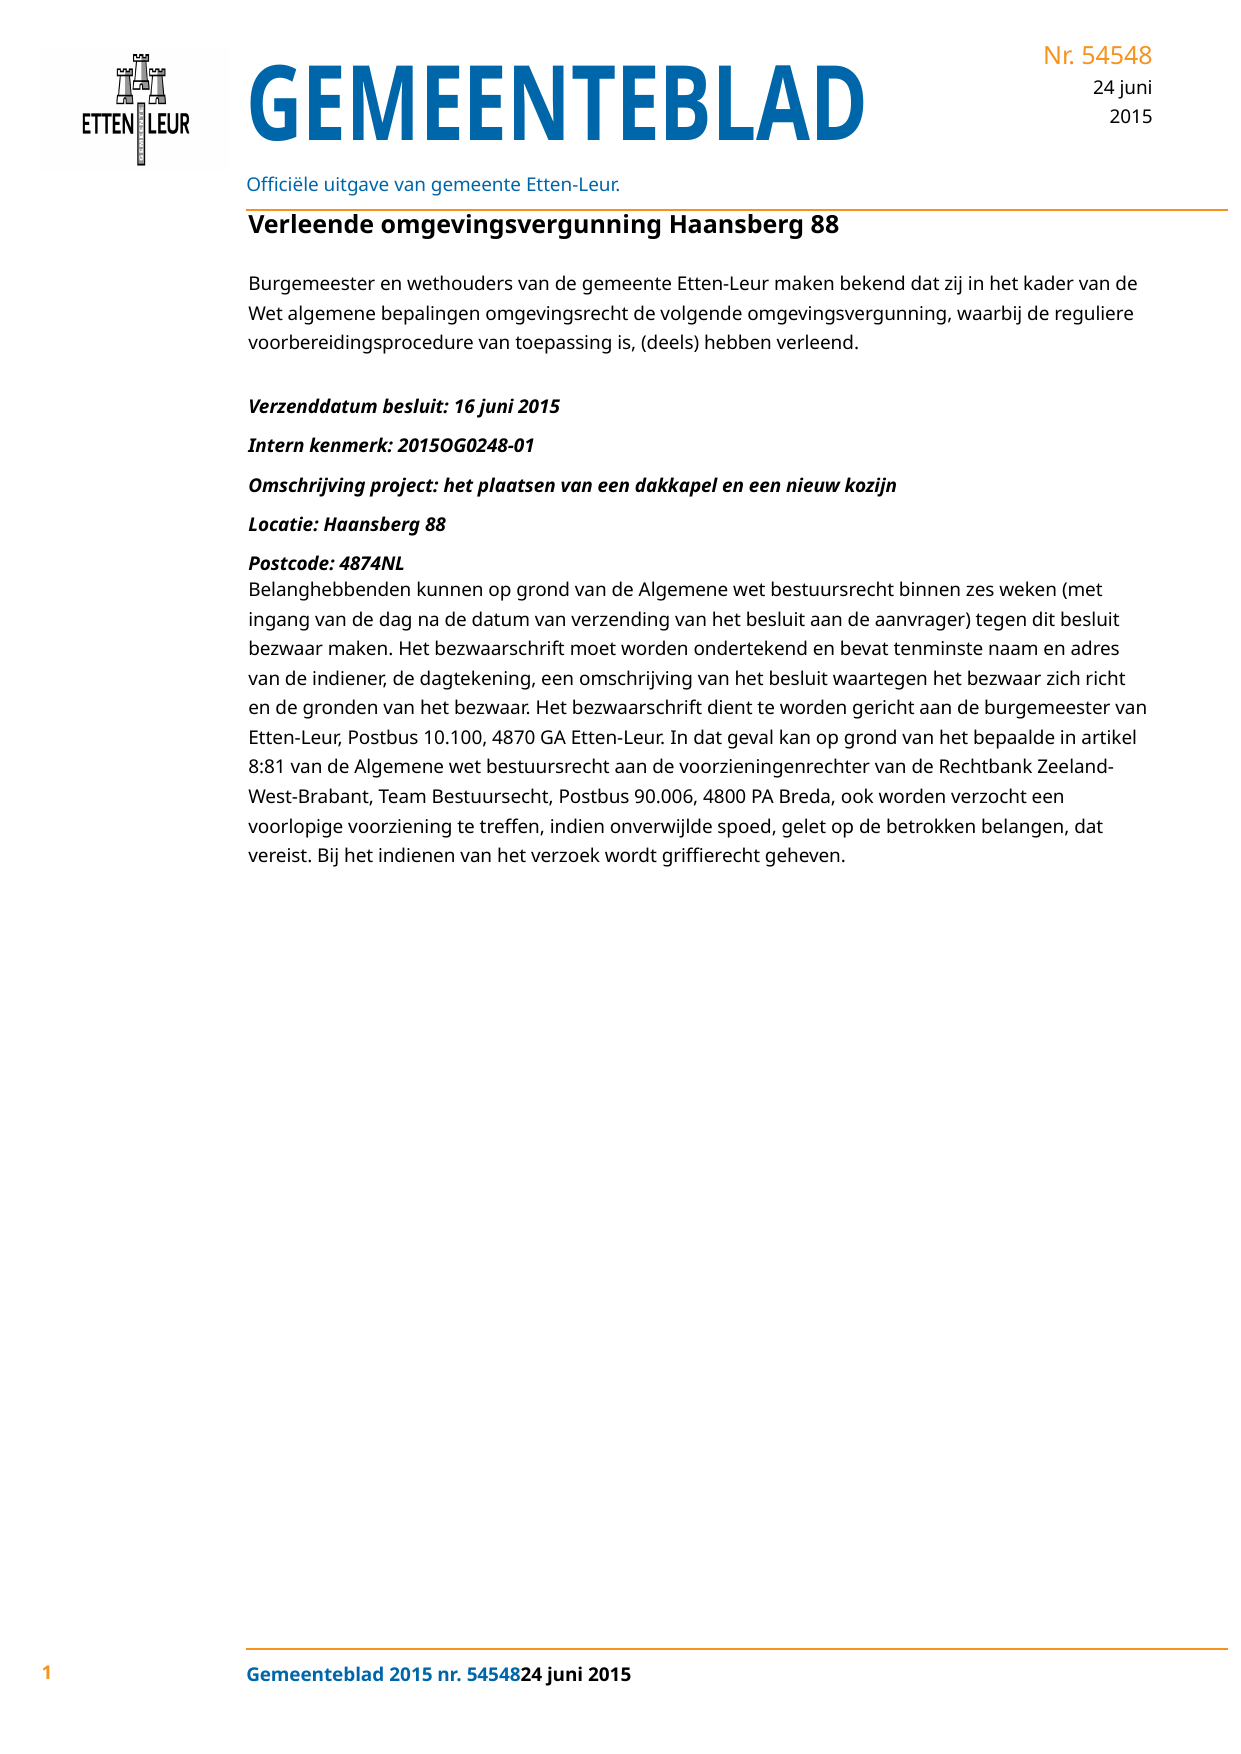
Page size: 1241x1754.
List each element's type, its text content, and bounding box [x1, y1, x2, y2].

text Verleende omgevingsvergunning Haansberg 88 [248, 211, 1152, 241]
text Intern kenmerk: 2015OG0248-01 [248, 433, 1152, 458]
picture [41, 47, 231, 172]
text Verzenddatum besluit: 16 juni 2015 [248, 393, 1152, 419]
text Omschrijving project: het plaatsen van een dakkapel en een nieuw kozijn [248, 472, 1152, 498]
text Burgemeester en wethouders van de gemeente Etten-Leur maken bekend dat zij in het kader van de Wet algemene bepalingen omgevingsrecht de volgende omgevingsvergunning, waarbij de reguliere voorbereidingsprocedure van toepassing is, (deels) hebben verleend. [248, 270, 1152, 355]
text Belanghebbenden kunnen op grond van de Algemene wet bestuursrecht binnen zes weken (met ingang van de dag na de datum van verzending van het besluit aan de aanvrager) tegen dit besluit bezwaar maken. Het bezwaarschrift moet worden ondertekend en bevat tenminste naam en adres van de indiener, de dagtekening, een omschrijving van het besluit waartegen het bezwaar zich richt en de gronden van het bezwaar. Het bezwaarschrift dient te worden gericht aan de burgemeester van Etten-Leur, Postbus 10.100, 4870 GA Etten-Leur. In dat geval kan op grond van het bepaalde in artikel 8:81 van de Algemene wet bestuursrecht aan de voorzieningenrechter van de Rechtbank Zeeland-West-Brabant, Team Bestuursecht, Postbus 90.006, 4800 PA Breda, ook worden verzocht een voorlopige voorziening te treffen, indien onverwijlde spoed, gelet op de betrokken belangen, dat vereist. Bij het indienen van het verzoek wordt griffierecht geheven. [248, 576, 1152, 868]
text Postcode: 4874NL [248, 551, 1152, 576]
text Locatie: Haansberg 88 [248, 511, 1152, 537]
